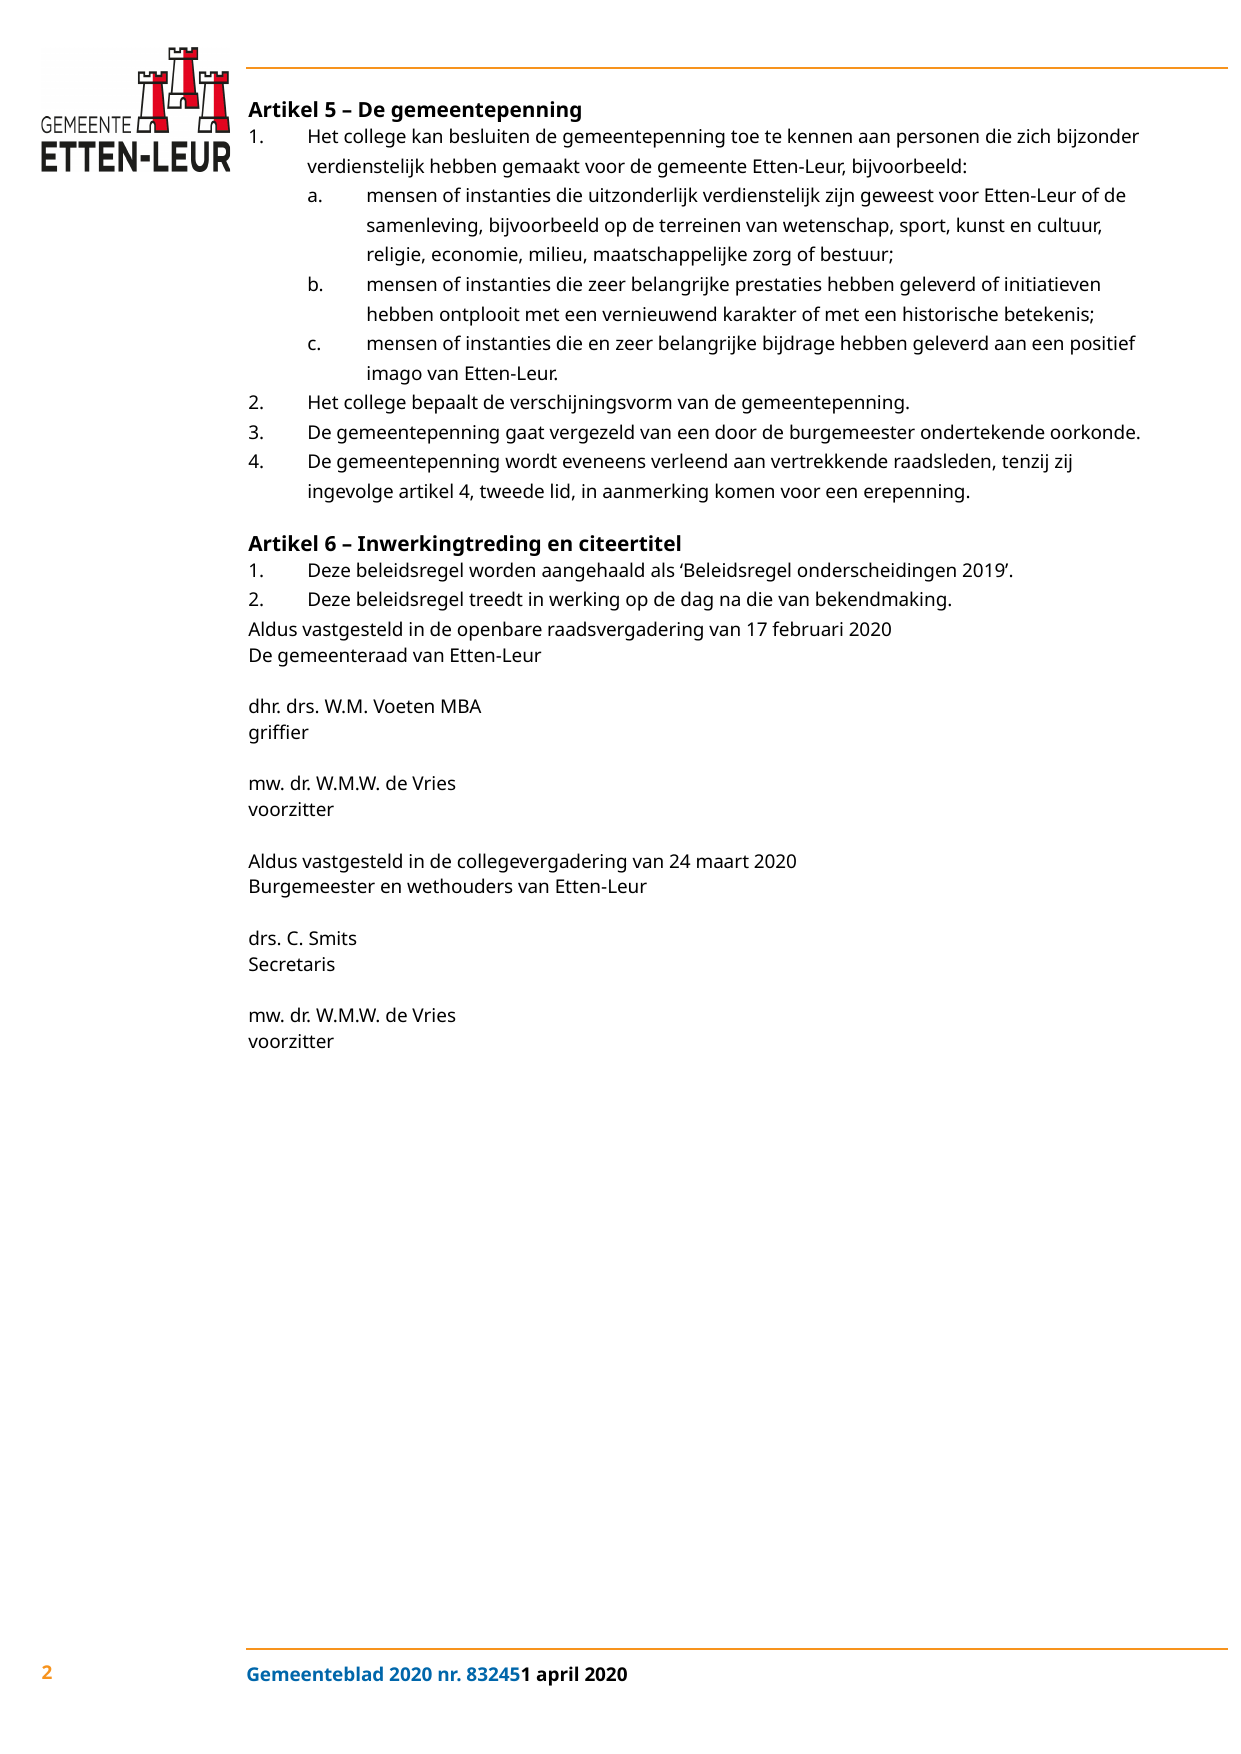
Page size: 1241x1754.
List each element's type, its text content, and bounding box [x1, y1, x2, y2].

list De gemeentepenning gaat vergezeld van een door de burgemeester ondertekende oorkonde. [248, 419, 1152, 445]
text De gemeenteraad van Etten-Leur [248, 642, 1152, 668]
text Artikel 6 – Inwerkingtreding en citeertitel [248, 529, 1152, 557]
list mensen of instanties die en zeer belangrijke bijdrage hebben geleverd aan een positief imago van Etten-Leur. [307, 330, 1152, 386]
list Deze beleidsregel worden aangehaald als ‘Beleidsregel onderscheidingen 2019’. [248, 557, 1152, 583]
text Secretaris [248, 951, 1152, 976]
text voorzitter [248, 1028, 1152, 1054]
text Aldus vastgesteld in de openbare raadsvergadering van 17 februari 2020 [248, 616, 1152, 642]
text mw. dr. W.M.W. de Vries [248, 1002, 1152, 1028]
text Aldus vastgesteld in de collegevergadering van 24 maart 2020 [248, 848, 1152, 873]
list Het college kan besluiten de gemeentepenning toe te kennen aan personen die zich bijzonder verdienstelijk hebben gemaakt voor de gemeente Etten-Leur, bijvoorbeeld: [248, 123, 1152, 178]
text dhr. drs. W.M. Voeten MBA [248, 693, 1152, 719]
text mw. dr. W.M.W. de Vries [248, 771, 1152, 796]
text Burgemeester en wethouders van Etten-Leur [248, 873, 1152, 899]
text Artikel 5 – De gemeentepenning [248, 95, 1152, 123]
text voorzitter [248, 796, 1152, 822]
text griffier [248, 719, 1152, 745]
picture [41, 47, 231, 172]
list Deze beleidsregel treedt in werking op de dag na die van bekendmaking. [248, 587, 1152, 612]
list Het college bepaalt de verschijningsvorm van de gemeentepenning. [248, 389, 1152, 415]
text drs. C. Smits [248, 925, 1152, 951]
list mensen of instanties die uitzonderlijk verdienstelijk zijn geweest voor Etten-Leur of de samenleving, bijvoorbeeld op de terreinen van wetenschap, sport, kunst en cultuur, religie, economie, milieu, maatschappelijke zorg of bestuur; [307, 182, 1152, 267]
list mensen of instanties die zeer belangrijke prestaties hebben geleverd of initiatieven hebben ontplooit met een vernieuwend karakter of met een historische betekenis; [307, 271, 1152, 326]
list De gemeentepenning wordt eveneens verleend aan vertrekkende raadsleden, tenzij zij ingevolge artikel 4, tweede lid, in aanmerking komen voor een erepenning. [248, 449, 1152, 504]
